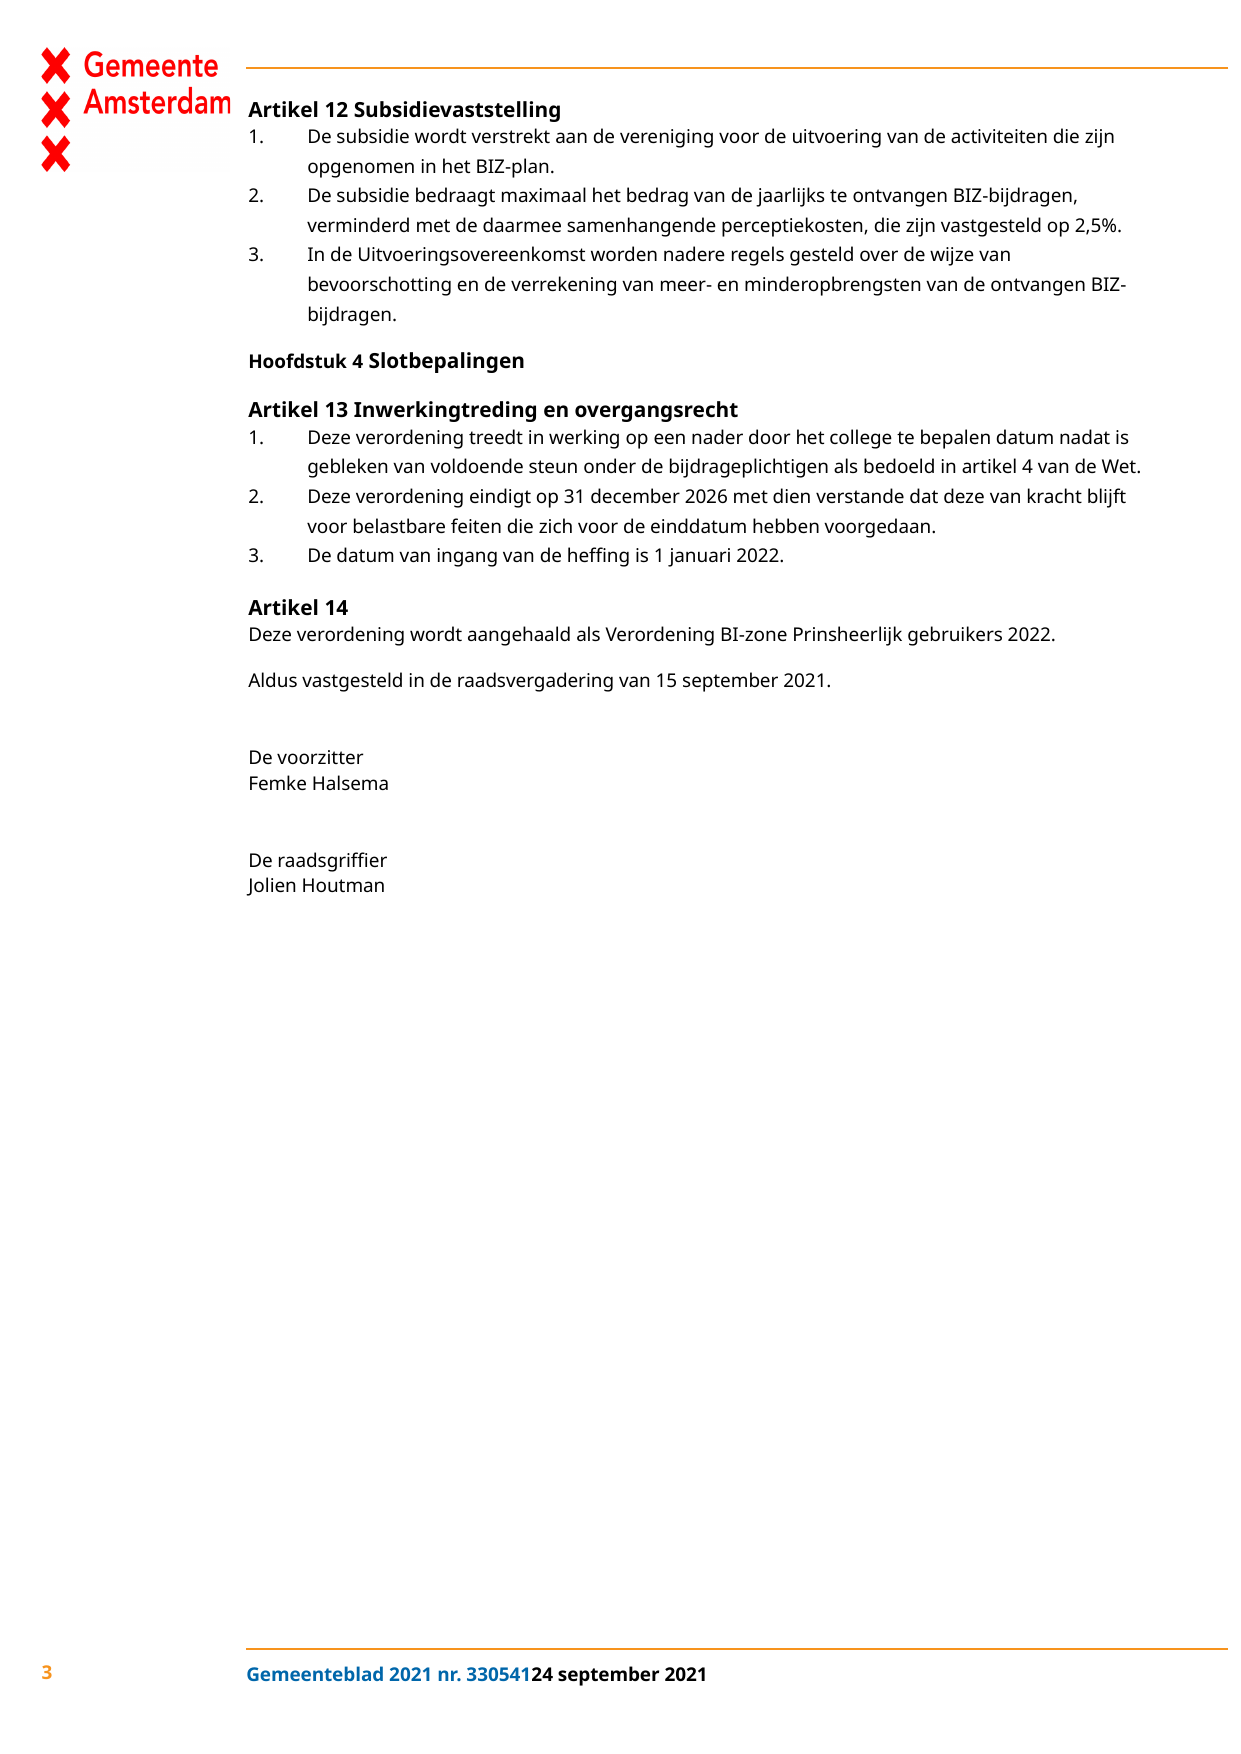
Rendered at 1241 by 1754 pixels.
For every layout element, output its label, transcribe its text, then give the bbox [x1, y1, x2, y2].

list De subsidie wordt verstrekt aan de vereniging voor de uitvoering van de activiteiten die zijn opgenomen in het BIZ-plan. [248, 123, 1152, 178]
list Deze verordening eindigt op 31 december 2026 met dien verstande dat deze van kracht blijft voor belastbare feiten die zich voor de einddatum hebben voorgedaan. [248, 483, 1152, 538]
text Artikel 13 Inwerkingtreding en overgangsrecht [248, 396, 1152, 424]
list Deze verordening treedt in werking op een nader door het college te bepalen datum nadat is gebleken van voldoende steun onder de bijdrageplichtigen als bedoeld in artikel 4 van de Wet. [248, 424, 1152, 479]
list In de Uitvoeringsovereenkomst worden nadere regels gesteld over de wijze van bevoorschotting en de verrekening van meer- en minderopbrengsten van de ontvangen BIZ-bijdragen. [248, 242, 1152, 326]
text De raadsgriffier [248, 847, 1152, 873]
list De datum van ingang van de heffing is 1 januari 2022. [248, 542, 1152, 568]
text Jolien Houtman [248, 873, 1152, 898]
text Aldus vastgesteld in de raadsvergadering van 15 september 2021. [248, 667, 1152, 693]
text Deze verordening wordt aangehaald als Verordening BI-zone Prinsheerlijk gebruikers 2022. [248, 621, 1152, 647]
text Artikel 12 Subsidievaststelling [248, 95, 1152, 123]
text Artikel 14 [248, 593, 1152, 621]
picture [41, 47, 231, 172]
text De voorzitter [248, 744, 1152, 770]
text Femke Halsema [248, 770, 1152, 796]
text Hoofdstuk 4 Slotbepalingen [248, 346, 1152, 375]
list De subsidie bedraagt maximaal het bedrag van de jaarlijks te ontvangen BIZ-bijdragen, verminderd met de daarmee samenhangende perceptiekosten, die zijn vastgesteld op 2,5%. [248, 182, 1152, 238]
